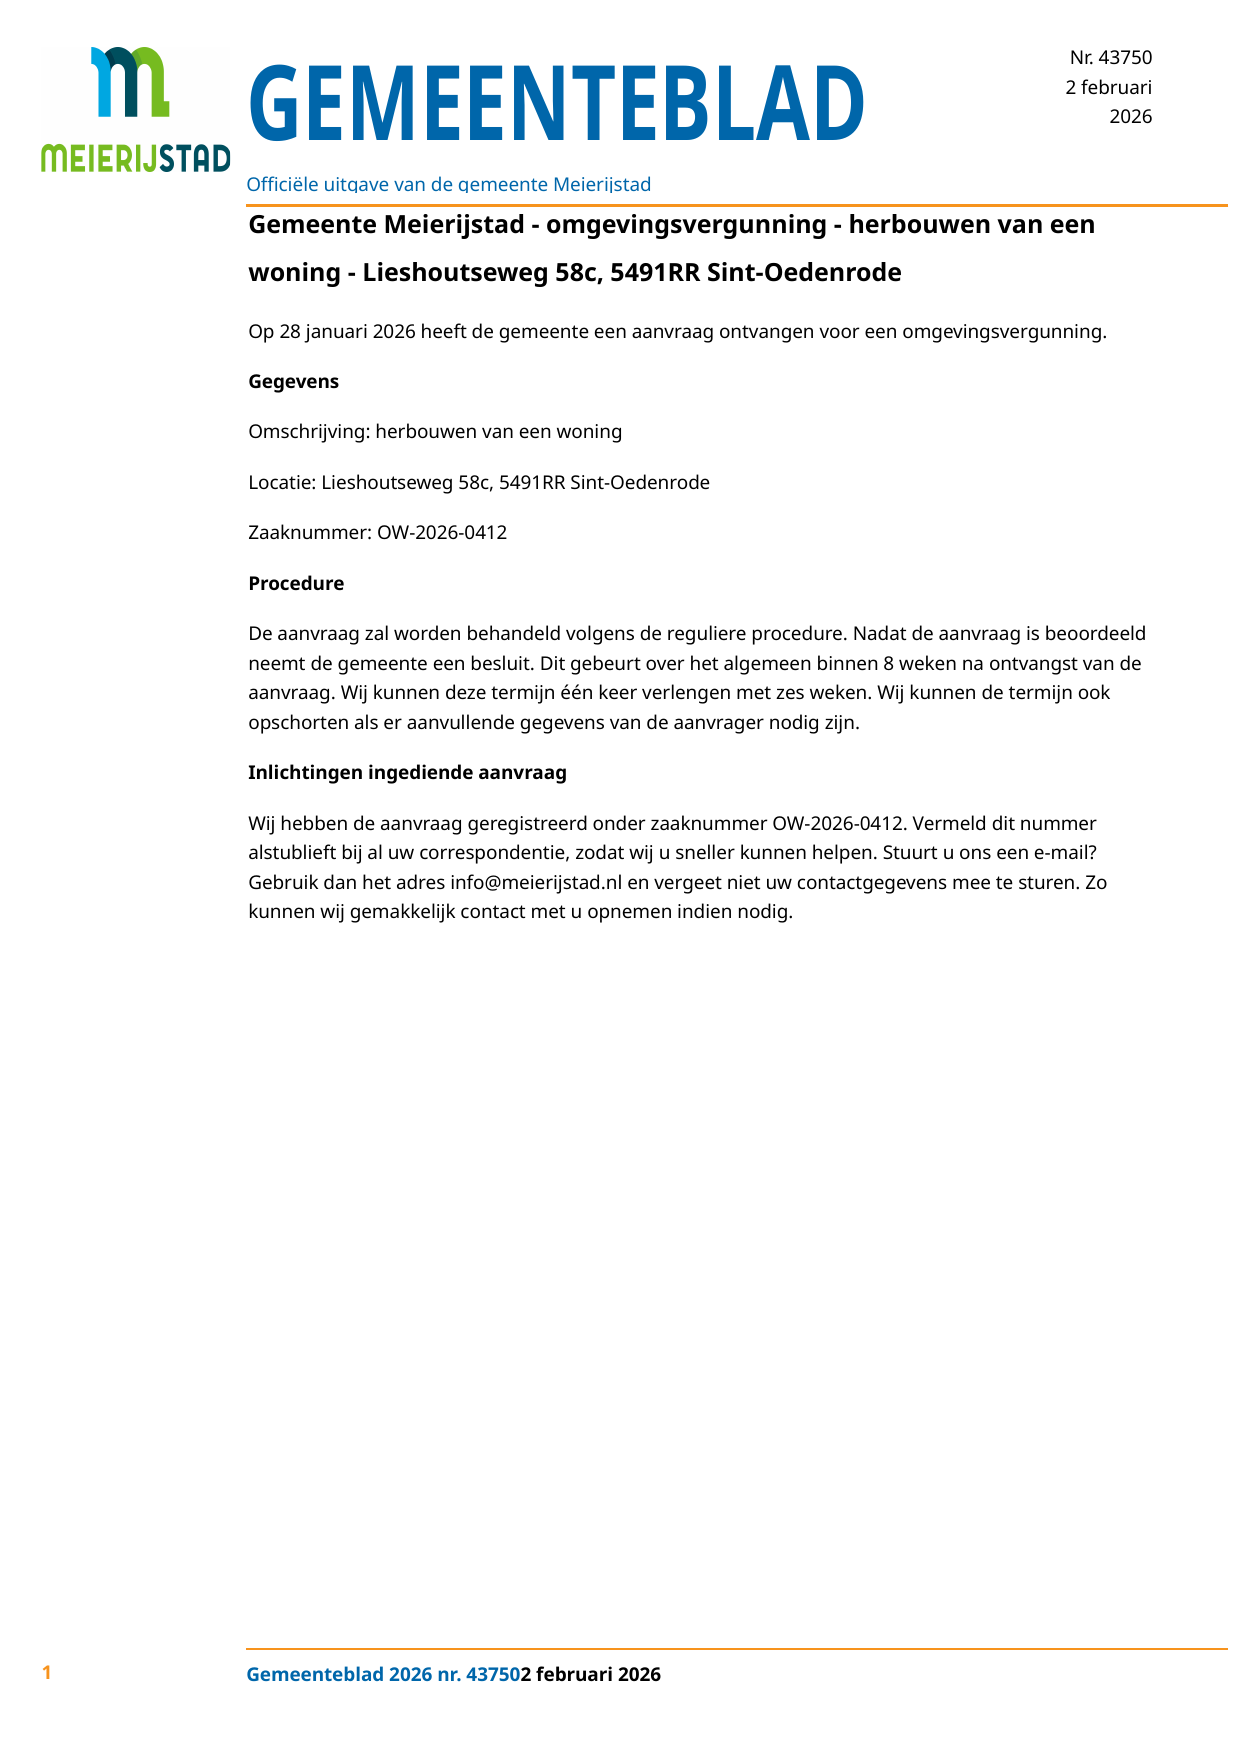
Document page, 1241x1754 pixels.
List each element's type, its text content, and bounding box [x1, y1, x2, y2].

text Gegevens [248, 368, 1152, 394]
text Inlichtingen ingediende aanvraag [248, 759, 1152, 785]
text Gemeente Meierijstad - omgevingsvergunning - herbouwen van een woning - Lieshoutseweg 58c, 5491RR Sint-Oedenrode [248, 207, 1152, 288]
picture [41, 47, 231, 172]
text Op 28 januari 2026 heeft de gemeente een aanvraag ontvangen voor een omgevingsvergunning. [248, 318, 1152, 344]
text Omschrijving: herbouwen van een woning [248, 419, 1152, 444]
text Locatie: Lieshoutseweg 58c, 5491RR Sint-Oedenrode [248, 469, 1152, 495]
text Wij hebben de aanvraag geregistreerd onder zaaknummer OW-2026-0412. Vermeld dit nummer alstublieft bij al uw correspondentie, zodat wij u sneller kunnen helpen. Stuurt u ons een e-mail? Gebruik dan het adres info@meierijstad.nl en vergeet niet uw contactgegevens mee te sturen. Zo kunnen wij gemakkelijk contact met u opnemen indien nodig. [248, 810, 1152, 924]
text De aanvraag zal worden behandeld volgens de reguliere procedure. Nadat de aanvraag is beoordeeld neemt de gemeente een besluit. Dit gebeurt over het algemeen binnen 8 weken na ontvangst van de aanvraag. Wij kunnen deze termijn één keer verlengen met zes weken. Wij kunnen de termijn ook opschorten als er aanvullende gegevens van de aanvrager nodig zijn. [248, 620, 1152, 735]
text Procedure [248, 570, 1152, 596]
text Zaaknummer: OW-2026-0412 [248, 519, 1152, 545]
